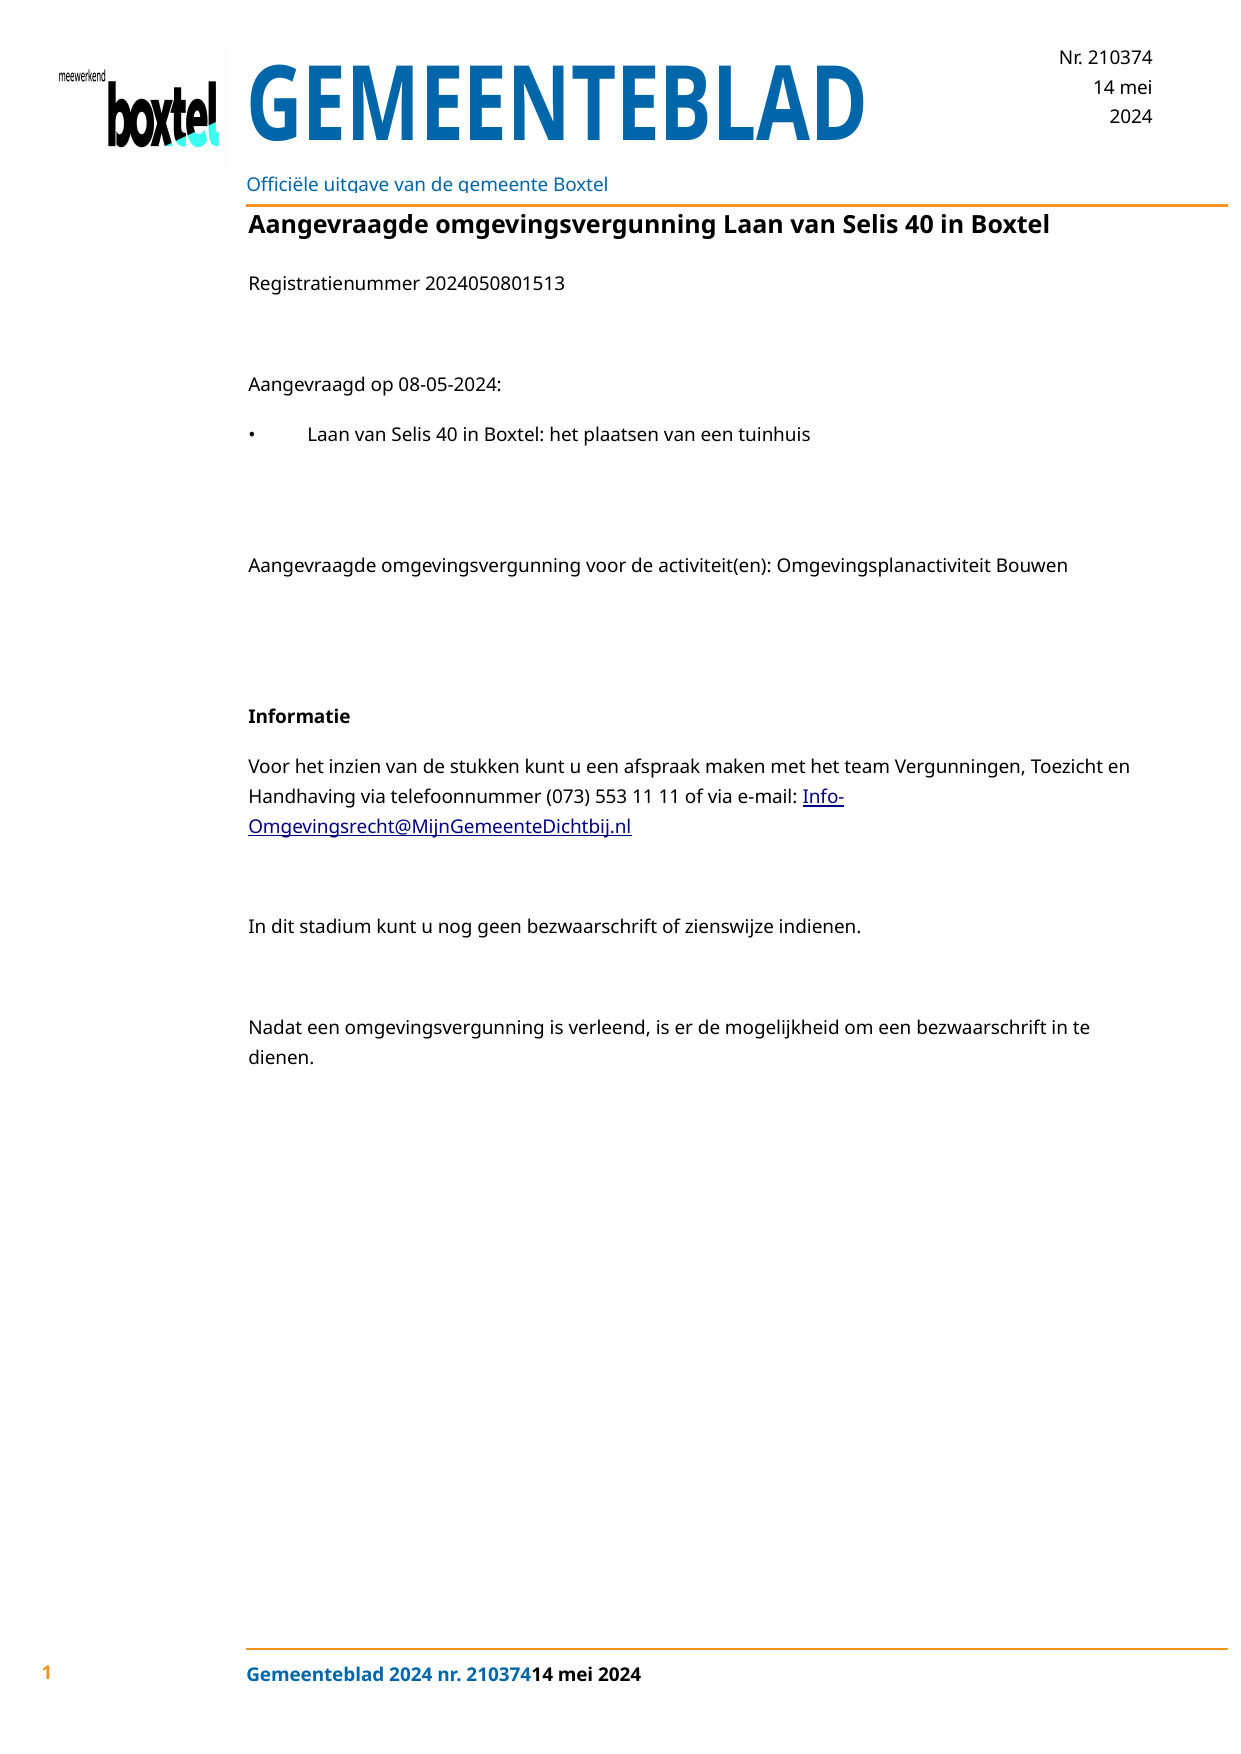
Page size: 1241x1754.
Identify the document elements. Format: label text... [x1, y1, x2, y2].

text Aangevraagde omgevingsvergunning Laan van Selis 40 in Boxtel [248, 207, 1152, 241]
text Registratienummer 2024050801513 [248, 270, 1152, 296]
text Nadat een omgevingsvergunning is verleend, is er de mogelijkheid om een bezwaarschrift in te dienen. [248, 1014, 1152, 1070]
text Voor het inzien van de stukken kunt u een afspraak maken met het team Vergunningen, Toezicht en Handhaving via telefoonnummer (073) 553 11 11 of via e-mail: Info-Omgevingsrecht@MijnGemeenteDichtbij.nl [248, 754, 1152, 838]
text Aangevraagd op 08-05-2024: [248, 371, 1152, 397]
text Informatie [248, 703, 1152, 729]
text Aangevraagde omgevingsvergunning voor de activiteit(en): Omgevingsplanactiviteit Bouwen [248, 552, 1152, 578]
list Laan van Selis 40 in Boxtel: het plaatsen van een tuinhuis [248, 422, 1152, 447]
text In dit stadium kunt u nog geen bezwaarschrift of zienswijze indienen. [248, 914, 1152, 939]
picture [41, 47, 231, 172]
